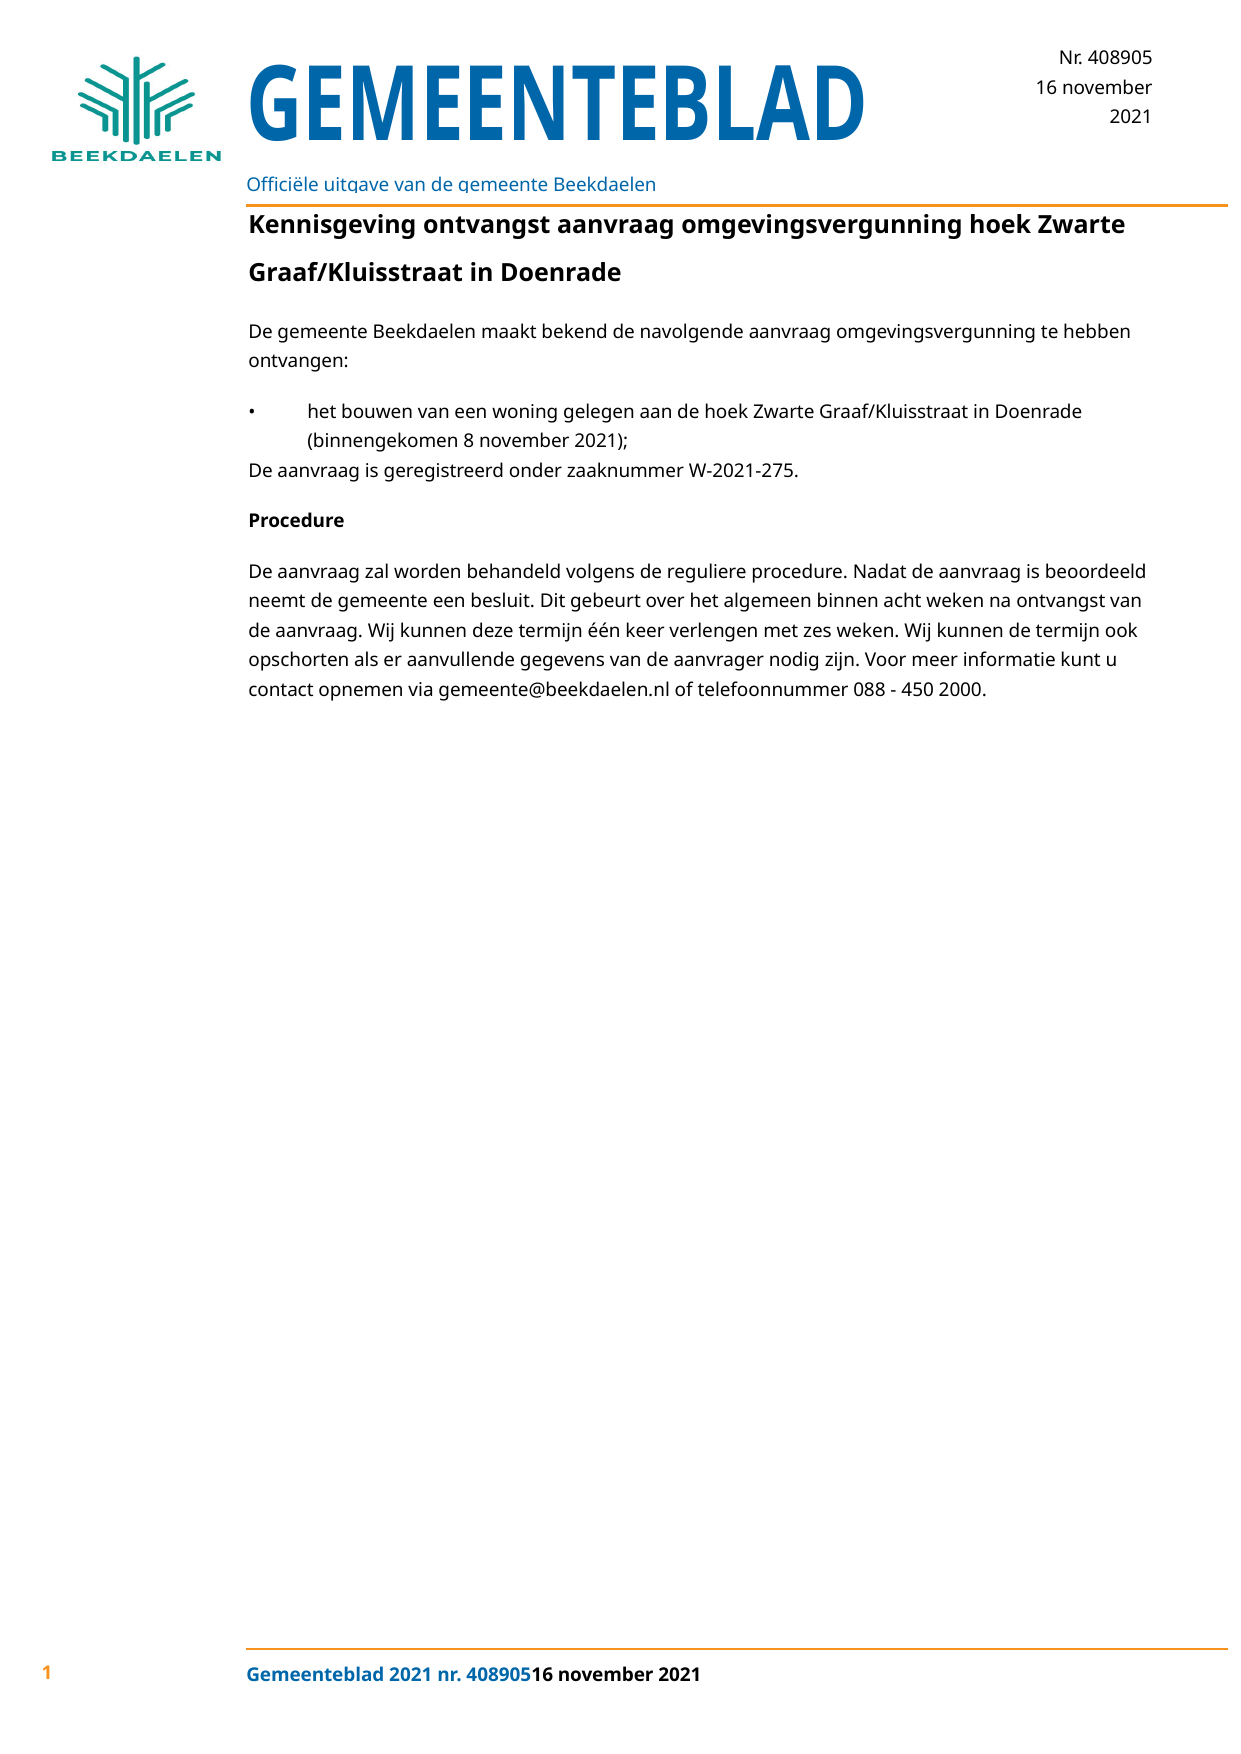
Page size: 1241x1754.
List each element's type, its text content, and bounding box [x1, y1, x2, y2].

text De aanvraag zal worden behandeld volgens de reguliere procedure. Nadat de aanvraag is beoordeeld neemt de gemeente een besluit. Dit gebeurt over het algemeen binnen acht weken na ontvangst van de aanvraag. Wij kunnen deze termijn één keer verlengen met zes weken. Wij kunnen de termijn ook opschorten als er aanvullende gegevens van de aanvrager nodig zijn. Voor meer informatie kunt u contact opnemen via gemeente@beekdaelen.nl of telefoonnummer 088 - 450 2000. [248, 558, 1152, 702]
text Procedure [248, 507, 1152, 533]
text De gemeente Beekdaelen maakt bekend de navolgende aanvraag omgevingsvergunning te hebben ontvangen: [248, 318, 1152, 373]
text De aanvraag is geregistreerd onder zaaknummer W-2021-275. [248, 457, 1152, 483]
list het bouwen van een woning gelegen aan de hoek Zwarte Graaf/Kluisstraat in Doenrade (binnengekomen 8 november 2021); [248, 398, 1152, 453]
picture [41, 47, 231, 172]
text Kennisgeving ontvangst aanvraag omgevingsvergunning hoek Zwarte Graaf/Kluisstraat in Doenrade [248, 207, 1152, 288]
